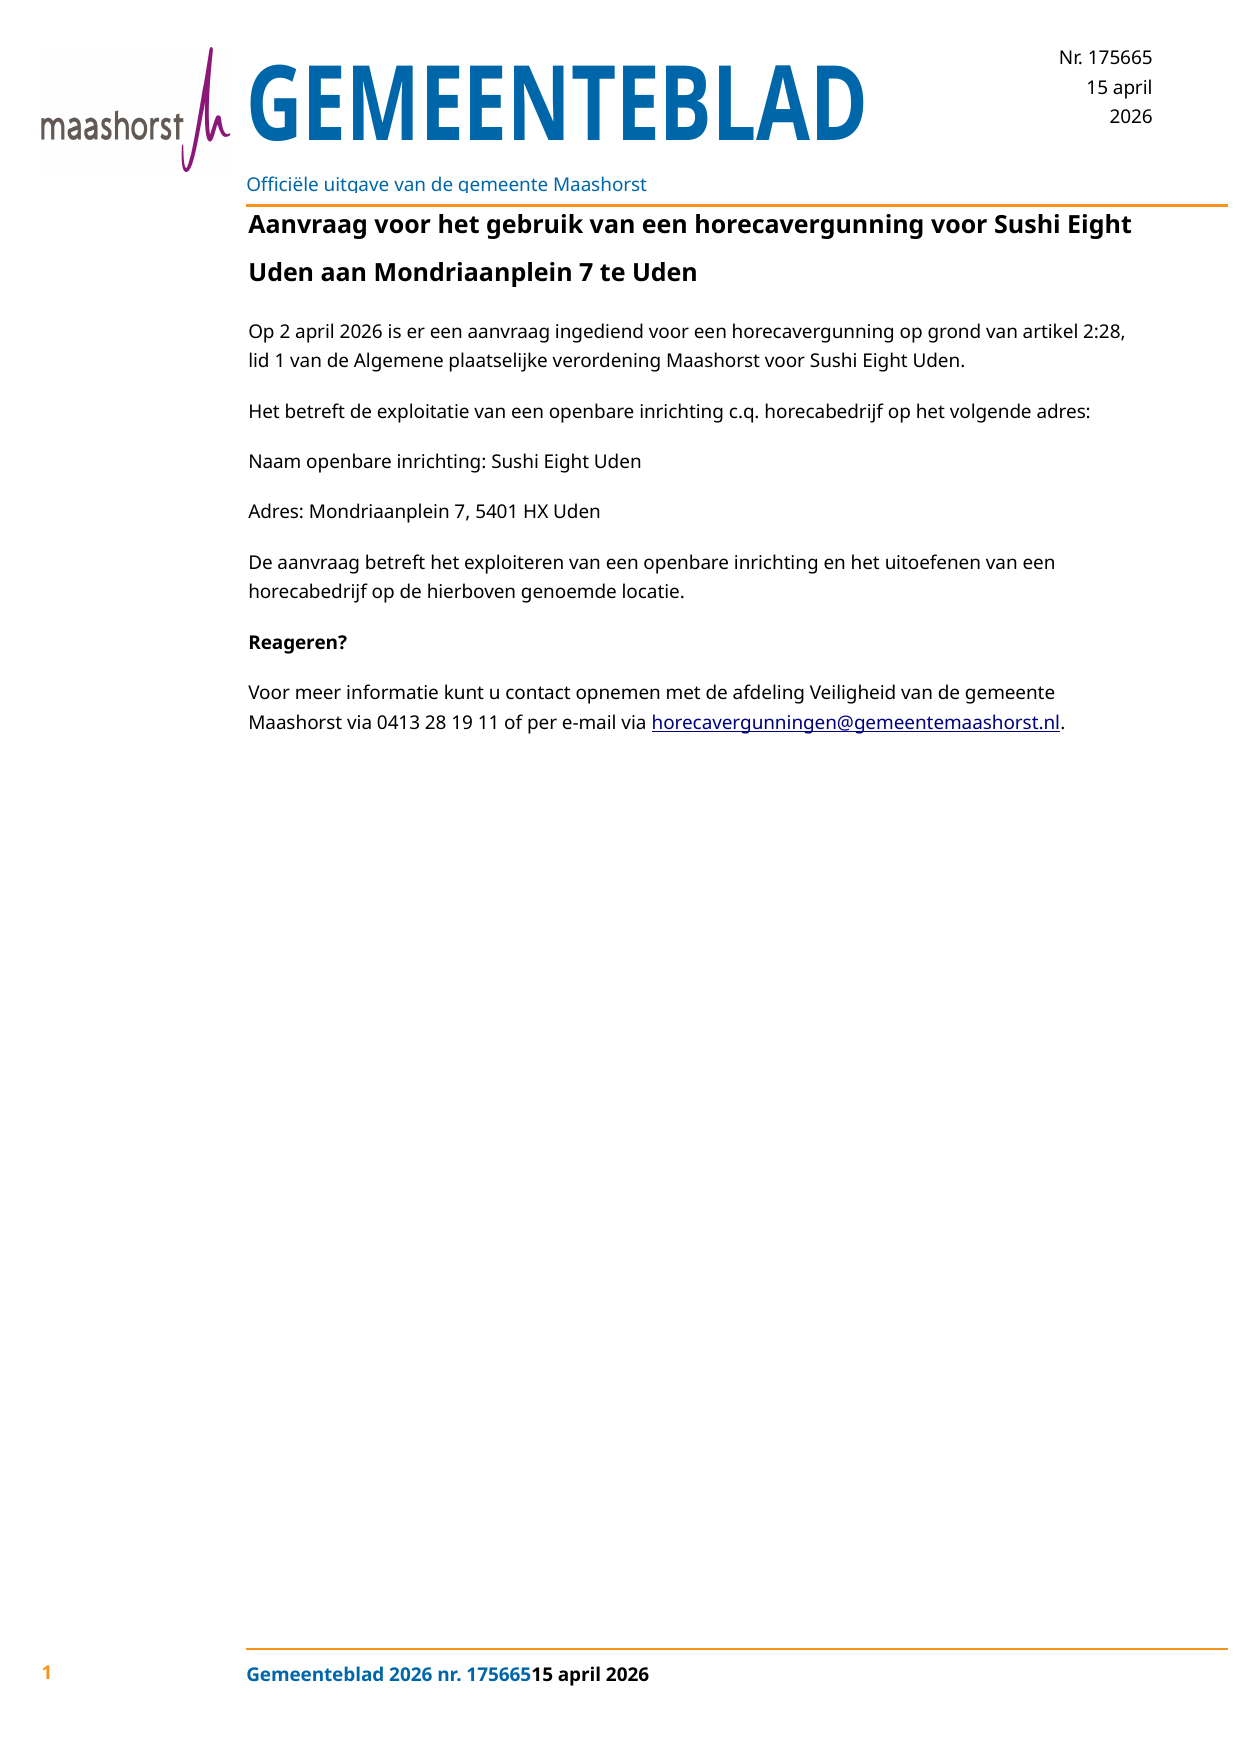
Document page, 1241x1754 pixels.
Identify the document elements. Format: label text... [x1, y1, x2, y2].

text De aanvraag betreft het exploiteren van een openbare inrichting en het uitoefenen van een horecabedrijf op de hierboven genoemde locatie. [248, 549, 1152, 604]
text Adres: Mondriaanplein 7, 5401 HX Uden [248, 499, 1152, 524]
text Op 2 april 2026 is er een aanvraag ingediend voor een horecavergunning op grond van artikel 2:28, lid 1 van de Algemene plaatselijke verordening Maashorst voor Sushi Eight Uden. [248, 318, 1152, 373]
text Het betreft de exploitatie van een openbare inrichting c.q. horecabedrijf op het volgende adres: [248, 398, 1152, 424]
picture [41, 47, 231, 172]
text Naam openbare inrichting: Sushi Eight Uden [248, 448, 1152, 474]
text Voor meer informatie kunt u contact opnemen met de afdeling Veiligheid van de gemeente Maashorst via 0413 28 19 11 of per e-mail via horecavergunningen@gemeentemaashorst.nl. [248, 679, 1152, 735]
text Reageren? [248, 629, 1152, 655]
text Aanvraag voor het gebruik van een horecavergunning voor Sushi Eight Uden aan Mondriaanplein 7 te Uden [248, 207, 1152, 288]
